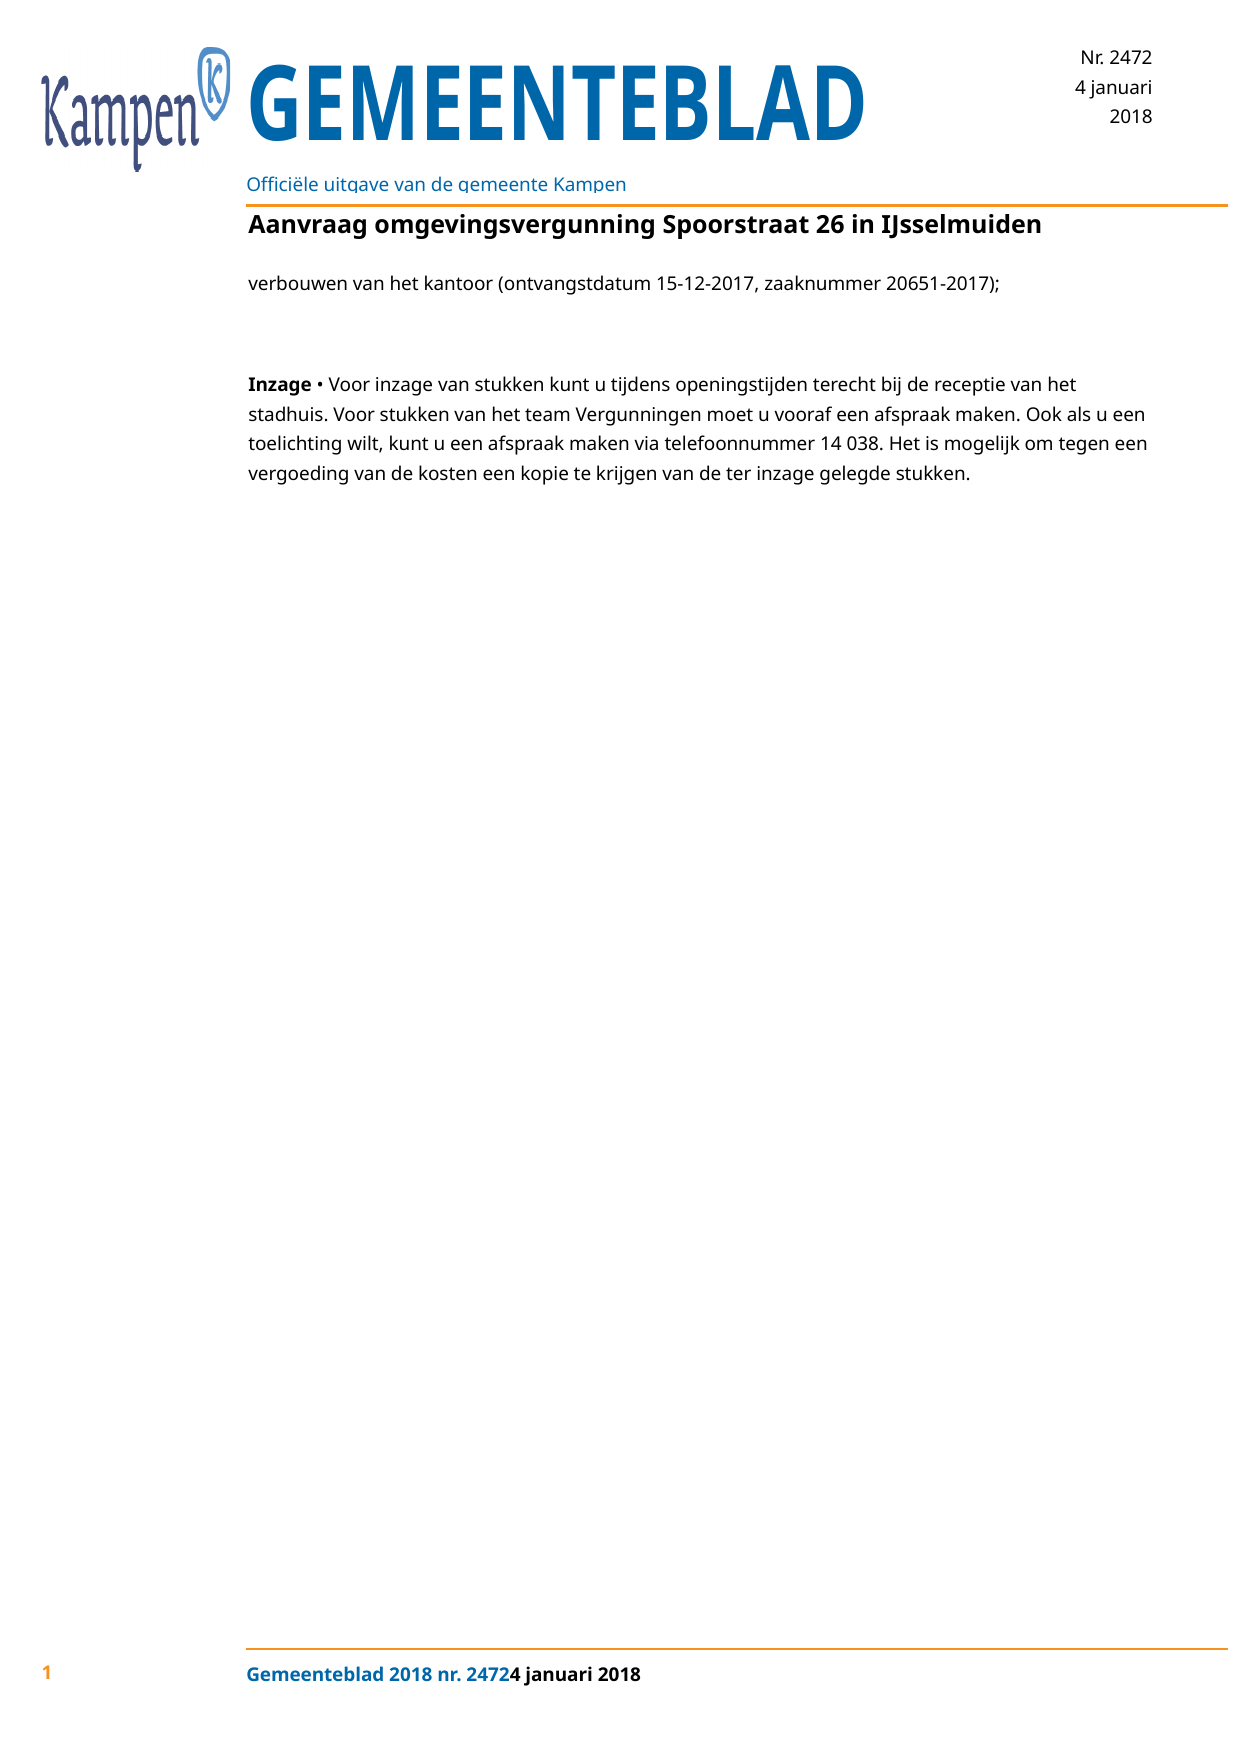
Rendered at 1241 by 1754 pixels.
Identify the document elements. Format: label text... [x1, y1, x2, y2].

text verbouwen van het kantoor (ontvangstdatum 15-12-2017, zaaknummer 20651-2017); [248, 270, 1152, 296]
picture [41, 47, 231, 172]
text Aanvraag omgevingsvergunning Spoorstraat 26 in IJsselmuiden [248, 207, 1152, 241]
text Inzage • Voor inzage van stukken kunt u tijdens openingstijden terecht bij de receptie van het stadhuis. Voor stukken van het team Vergunningen moet u vooraf een afspraak maken. Ook als u een toelichting wilt, kunt u een afspraak maken via telefoonnummer 14 038. Het is mogelijk om tegen een vergoeding van de kosten een kopie te krijgen van de ter inzage gelegde stukken. [248, 371, 1152, 486]
